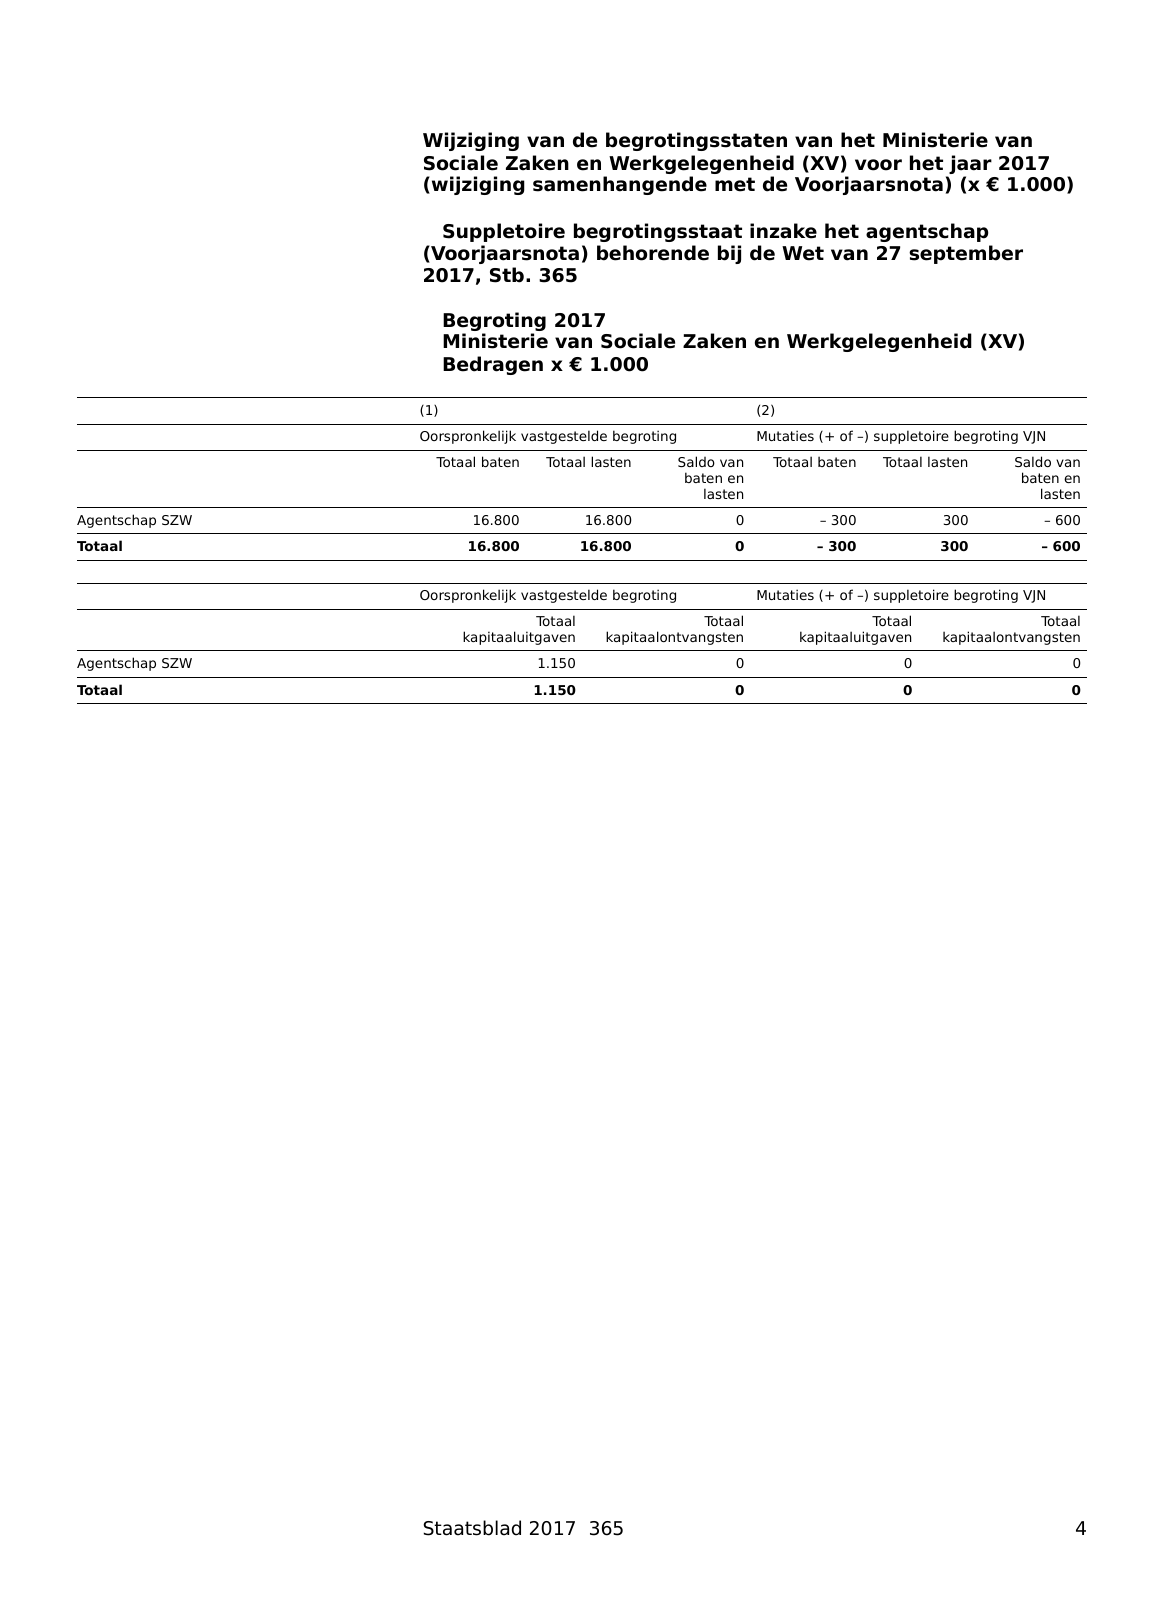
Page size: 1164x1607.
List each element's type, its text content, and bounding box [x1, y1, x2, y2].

table_cell Totaal kapitaalontvangsten [582, 610, 750, 650]
table_header [77, 398, 413, 423]
table_cell Mutaties (+ of –) suppletoire begroting VJN [750, 425, 1087, 449]
table_header (1) [413, 398, 750, 423]
table_cell Totaal kapitaaluitgaven [750, 610, 918, 650]
table_cell 0 [638, 508, 750, 533]
text Begroting 2017 [422, 309, 1087, 331]
table_cell Totaal lasten [526, 451, 638, 507]
table_cell 0 [750, 651, 918, 677]
table_cell 0 [750, 678, 918, 703]
table_cell 1.150 [413, 678, 582, 703]
table_cell 1.150 [413, 651, 582, 677]
table_cell Oorspronkelijk vastgestelde begroting [413, 425, 750, 449]
text Ministerie van Sociale Zaken en Werkgelegenheid (XV) [422, 331, 1087, 353]
text Suppletoire begrotingsstaat inzake het agentschap (Voorjaarsnota) behorende bij de Wet van 27 september 2017, Stb. 365 [422, 221, 1087, 287]
table_cell [77, 425, 413, 449]
table_cell 0 [582, 651, 750, 677]
table_cell 0 [582, 678, 750, 703]
table_cell Agentschap SZW [77, 651, 413, 677]
table_cell – 600 [974, 508, 1087, 533]
subtitle Wijziging van de begrotingsstaten van het Ministerie van Sociale Zaken en Werkgelegenheid (XV) voor het jaar 2017 (wijziging samenhangende met de Voorjaarsnota) (x € 1.000) [422, 130, 1087, 196]
table_cell [77, 451, 413, 507]
table_cell Totaal [77, 534, 413, 559]
table_cell – 300 [750, 508, 862, 533]
table_cell [77, 610, 413, 650]
table_cell 0 [918, 651, 1087, 677]
table_cell Totaal baten [413, 451, 526, 507]
table_cell Totaal kapitaaluitgaven [413, 610, 582, 650]
table_cell Totaal kapitaalontvangsten [918, 610, 1087, 650]
table_cell 16.800 [526, 508, 638, 533]
table_cell Totaal [77, 678, 413, 703]
table_cell Saldo van baten en lasten [638, 451, 750, 507]
table_cell Agentschap SZW [77, 508, 413, 533]
table_cell Totaal baten [750, 451, 862, 507]
table_cell 300 [862, 534, 974, 559]
table_header Oorspronkelijk vastgestelde begroting [413, 584, 750, 608]
table_cell 0 [918, 678, 1087, 703]
table_cell 300 [862, 508, 974, 533]
table_cell – 300 [750, 534, 862, 559]
table_cell 16.800 [413, 534, 526, 559]
table_header (2) [750, 398, 1087, 423]
table_cell 16.800 [413, 508, 526, 533]
table_header [77, 584, 413, 608]
table_cell Totaal lasten [862, 451, 974, 507]
table_cell – 600 [974, 534, 1087, 559]
table_cell 0 [638, 534, 750, 559]
table_cell 16.800 [526, 534, 638, 559]
text Bedragen x € 1.000 [422, 353, 1087, 375]
table_cell Saldo van baten en lasten [974, 451, 1087, 507]
table_header Mutaties (+ of –) suppletoire begroting VJN [750, 584, 1087, 608]
